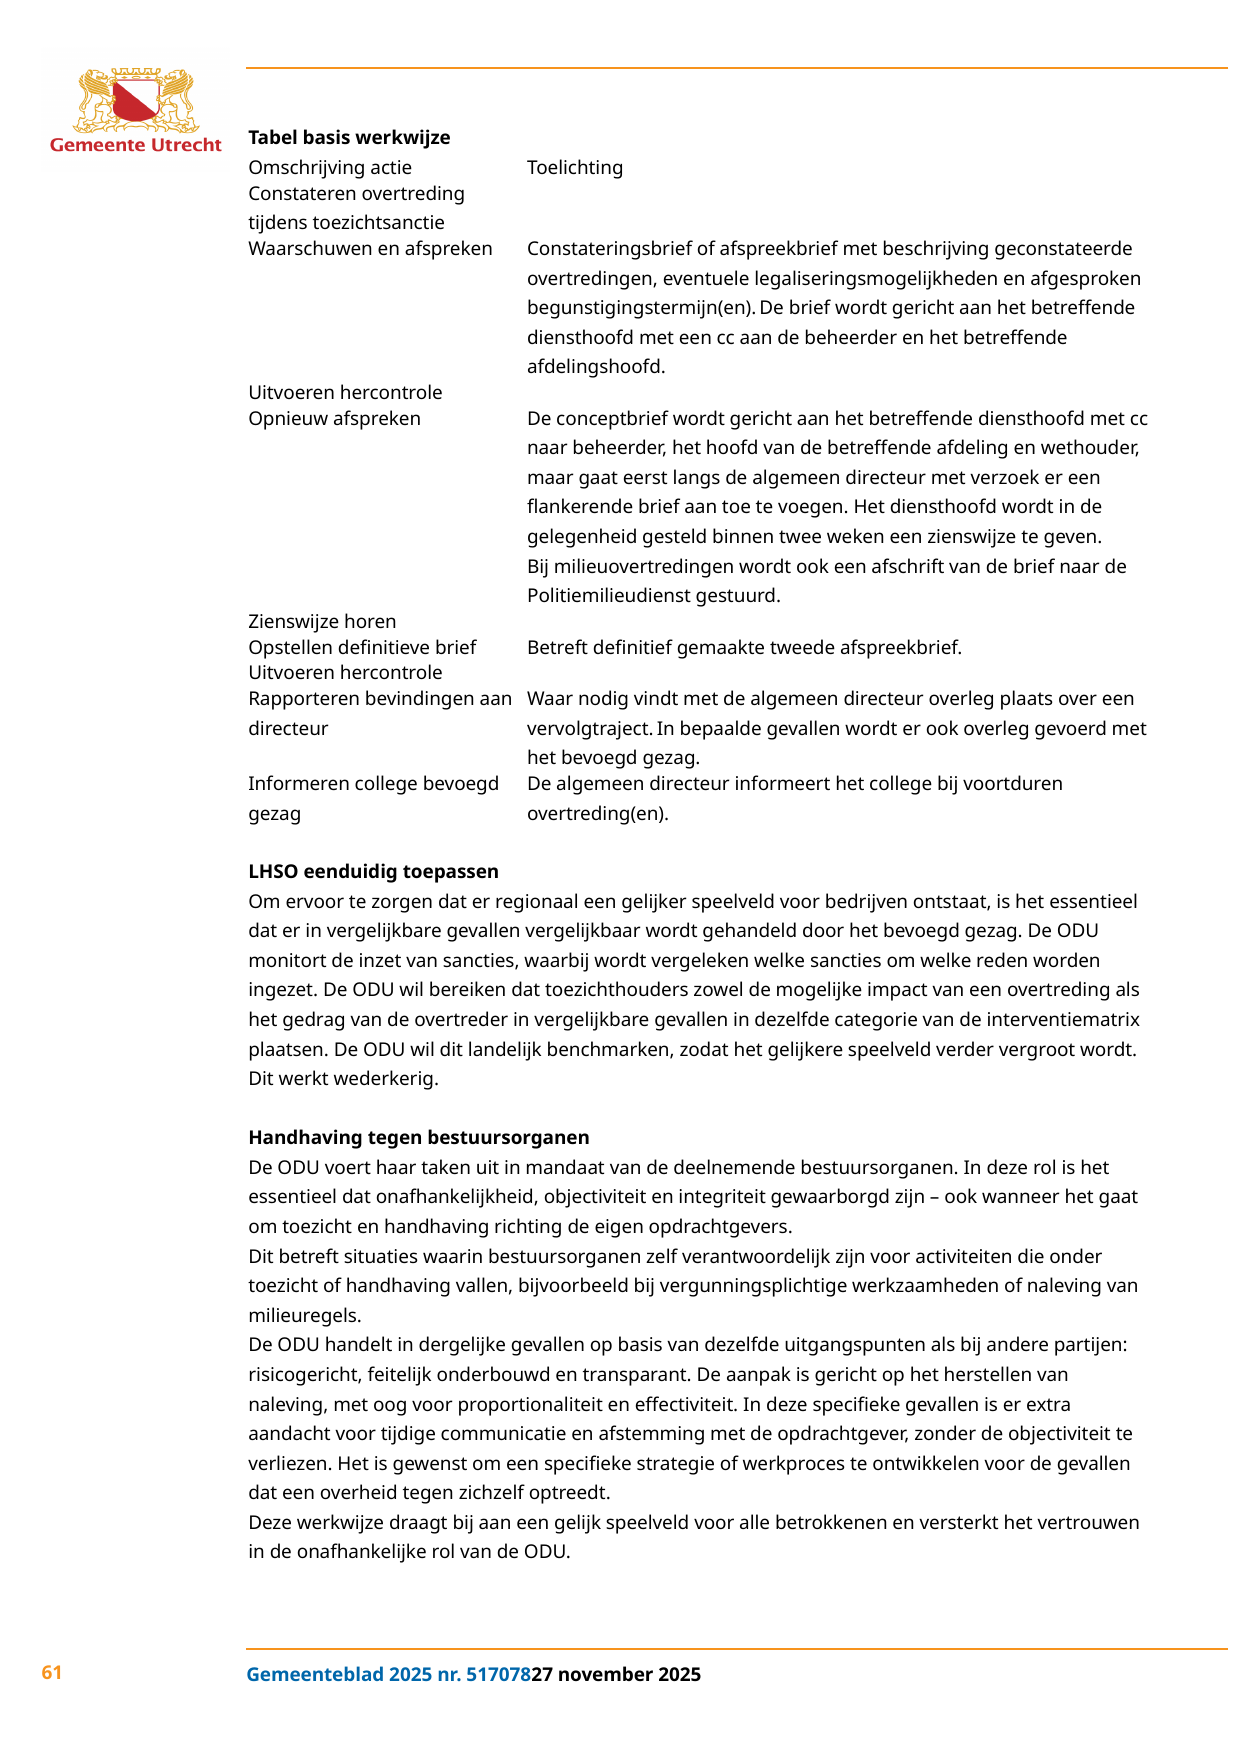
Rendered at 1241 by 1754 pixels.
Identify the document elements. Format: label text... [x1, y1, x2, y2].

table_cell De algemeen directeur informeert het college bij voortduren overtreding(en). [527, 770, 1152, 826]
table_cell De conceptbrief wordt gericht aan het betreffende diensthoofd met cc naar beheerder, het hoofd van de betreffende afdeling en wethouder, maar gaat eerst langs de algemeen directeur met verzoek er een flankerende brief aan toe te voegen. Het diensthoofd wordt in de gelegenheid gesteld binnen twee weken een zienswijze te geven. Bij milieuovertredingen wordt ook een afschrift van de brief naar de Politiemilieudienst gestuurd. [527, 405, 1152, 608]
table_cell Waarschuwen en afspreken [248, 235, 527, 379]
table_cell [527, 608, 1152, 634]
table_cell Zienswijze horen [248, 608, 527, 634]
text Deze werkwijze draagt bij aan een gelijk speelveld voor alle betrokkenen en versterkt het vertrouwen in de onafhankelijke rol van de ODU. [248, 1509, 1152, 1564]
table_cell Constateren overtreding tijdens toezichtsanctie [248, 180, 527, 235]
table_cell [527, 379, 1152, 405]
picture [41, 47, 231, 172]
table_cell Rapporteren bevindingen aan directeur [248, 685, 527, 770]
table_cell Uitvoeren hercontrole [248, 379, 527, 405]
text De ODU handelt in dergelijke gevallen op basis van dezelfde uitgangspunten als bij andere partijen: risicogericht, feitelijk onderbouwd en transparant. De aanpak is gericht op het herstellen van naleving, met oog voor proportionaliteit en effectiviteit. In deze specifieke gevallen is er extra aandacht voor tijdige communicatie en afstemming met de opdrachtgever, zonder de objectiviteit te verliezen. Het is gewenst om een specifieke strategie of werkproces te ontwikkelen voor de gevallen dat een overheid tegen zichzelf optreedt. [248, 1332, 1152, 1505]
table_header Omschrijving actie [248, 154, 527, 180]
text De ODU voert haar taken uit in mandaat van de deelnemende bestuursorganen. In deze rol is het essentieel dat onafhankelijkheid, objectiviteit en integriteit gewaarborgd zijn – ook wanneer het gaat om toezicht en handhaving richting de eigen opdrachtgevers. [248, 1154, 1152, 1239]
table_cell Constateringsbrief of afspreekbrief met beschrijving geconstateerde overtredingen, eventuele legaliseringsmogelijkheden en afgesproken begunstigingstermijn(en). De brief wordt gericht aan het betreffende diensthoofd met een cc aan de beheerder en het betreffende afdelingshoofd. [527, 235, 1152, 379]
table_cell Informeren college bevoegd gezag [248, 770, 527, 826]
text Dit betreft situaties waarin bestuursorganen zelf verantwoordelijk zijn voor activiteiten die onder toezicht of handhaving vallen, bijvoorbeeld bij vergunningsplichtige werkzaamheden of naleving van milieuregels. [248, 1243, 1152, 1328]
table_header Toelichting [527, 154, 1152, 180]
table_cell Uitvoeren hercontrole [248, 660, 527, 685]
text LHSO eenduidig toepassen [248, 858, 1152, 884]
text Tabel basis werkwijze [248, 124, 1152, 150]
table_cell Opnieuw afspreken [248, 405, 527, 608]
table_cell [527, 180, 1152, 235]
table_cell Betreft definitief gemaakte tweede afspreekbrief. [527, 634, 1152, 659]
text Handhaving tegen bestuursorganen [248, 1124, 1152, 1150]
table_cell Opstellen definitieve brief [248, 634, 527, 659]
table_cell Waar nodig vindt met de algemeen directeur overleg plaats over een vervolgtraject. In bepaalde gevallen wordt er ook overleg gevoerd met het bevoegd gezag. [527, 685, 1152, 770]
text Om ervoor te zorgen dat er regionaal een gelijker speelveld voor bedrijven ontstaat, is het essentieel dat er in vergelijkbare gevallen vergelijkbaar wordt gehandeld door het bevoegd gezag. De ODU monitort de inzet van sancties, waarbij wordt vergeleken welke sancties om welke reden worden ingezet. De ODU wil bereiken dat toezichthouders zowel de mogelijke impact van een overtreding als het gedrag van de overtreder in vergelijkbare gevallen in dezelfde categorie van de interventiematrix plaatsen. De ODU wil dit landelijk benchmarken, zodat het gelijkere speelveld verder vergroot wordt. Dit werkt wederkerig. [248, 888, 1152, 1091]
table_cell [527, 660, 1152, 685]
